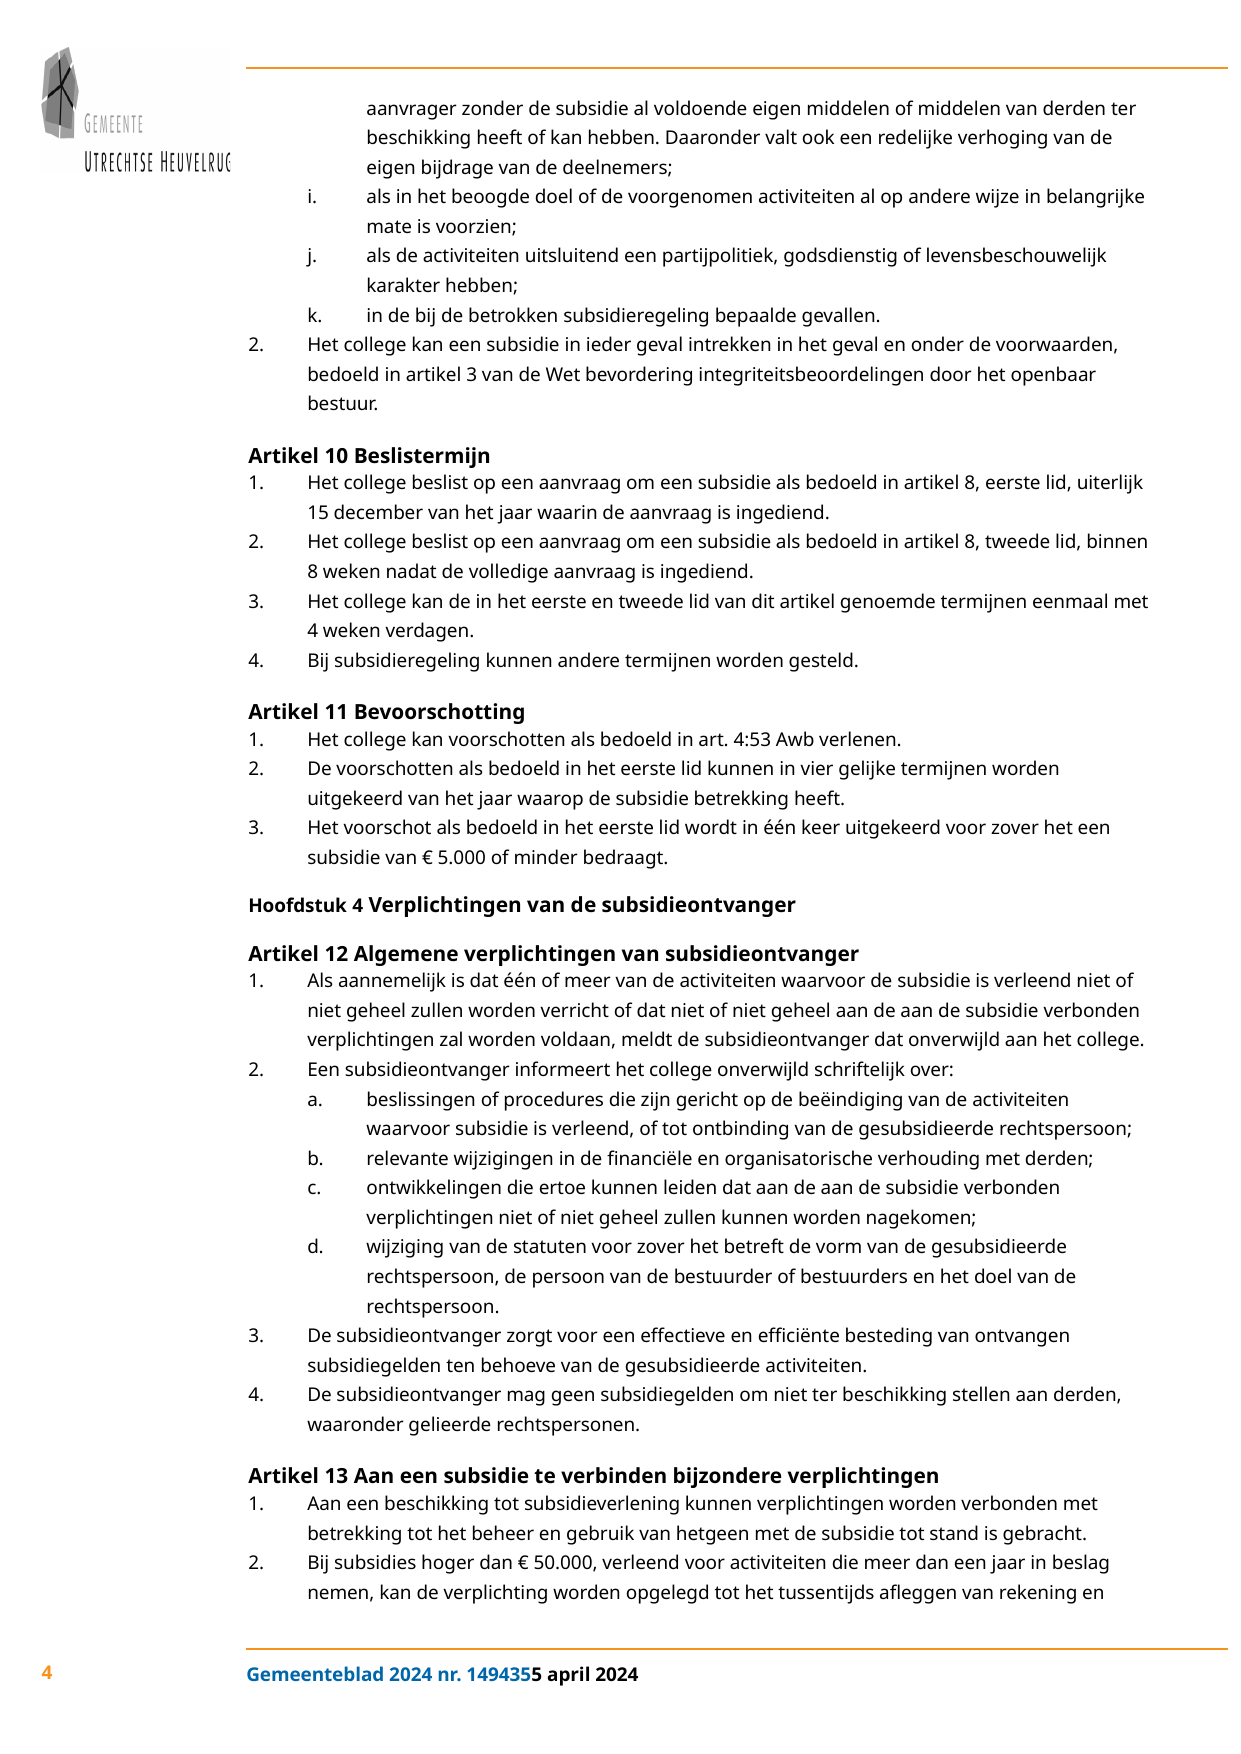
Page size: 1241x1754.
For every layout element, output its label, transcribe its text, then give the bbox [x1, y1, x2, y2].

list ontwikkelingen die ertoe kunnen leiden dat aan de aan de subsidie verbonden verplichtingen niet of niet geheel zullen kunnen worden nagekomen; [307, 1174, 1152, 1230]
list Het college kan de in het eerste en tweede lid van dit artikel genoemde termijnen eenmaal met 4 weken verdagen. [248, 588, 1152, 643]
list als in het beoogde doel of de voorgenomen activiteiten al op andere wijze in belangrijke mate is voorzien; [307, 183, 1152, 239]
list wijziging van de statuten voor zover het betreft de vorm van de gesubsidieerde rechtspersoon, de persoon van de bestuurder of bestuurders en het doel van de rechtspersoon. [307, 1234, 1152, 1319]
text Artikel 13 Aan een subsidie te verbinden bijzondere verplichtingen [248, 1462, 1152, 1490]
list als de activiteiten uitsluitend een partijpolitiek, godsdienstig of levensbeschouwelijk karakter hebben; [307, 243, 1152, 298]
list Het college beslist op een aanvraag om een subsidie als bedoeld in artikel 8, tweede lid, binnen 8 weken nadat de volledige aanvraag is ingediend. [248, 529, 1152, 584]
text Artikel 10 Beslistermijn [248, 441, 1152, 469]
list Bij subsidieregeling kunnen andere termijnen worden gesteld. [248, 647, 1152, 673]
list beslissingen of procedures die zijn gericht op de beëindiging van de activiteiten waarvoor subsidie is verleend, of tot ontbinding van de gesubsidieerde rechtspersoon; [307, 1086, 1152, 1141]
list relevante wijzigingen in de financiële en organisatorische verhouding met derden; [307, 1145, 1152, 1171]
list Aan een beschikking tot subsidieverlening kunnen verplichtingen worden verbonden met betrekking tot het beheer en gebruik van hetgeen met de subsidie tot stand is gebracht. [248, 1490, 1152, 1545]
text Artikel 12 Algemene verplichtingen van subsidieontvanger [248, 939, 1152, 967]
list Het college kan een subsidie in ieder geval intrekken in het geval en onder de voorwaarden, bedoeld in artikel 3 van de Wet bevordering integriteitsbeoordelingen door het openbaar bestuur. [248, 331, 1152, 416]
list in de bij de betrokken subsidieregeling bepaalde gevallen. [307, 302, 1152, 328]
text Artikel 11 Bevoorschotting [248, 697, 1152, 726]
list Bij subsidies hoger dan € 50.000, verleend voor activiteiten die meer dan een jaar in beslag nemen, kan de verplichting worden opgelegd tot het tussentijds afleggen van rekening en [248, 1549, 1152, 1604]
list Als aannemelijk is dat één of meer van de activiteiten waarvoor de subsidie is verleend niet of niet geheel zullen worden verricht of dat niet of niet geheel aan de aan de subsidie verbonden verplichtingen zal worden voldaan, meldt de subsidieontvanger dat onverwijld aan het college. [248, 967, 1152, 1052]
list Een subsidieontvanger informeert het college onverwijld schriftelijk over: [248, 1056, 1152, 1082]
list Het voorschot als bedoeld in het eerste lid wordt in één keer uitgekeerd voor zover het een subsidie van € 5.000 of minder bedraagt. [248, 814, 1152, 870]
list De voorschotten als bedoeld in het eerste lid kunnen in vier gelijke termijnen worden uitgekeerd van het jaar waarop de subsidie betrekking heeft. [248, 755, 1152, 811]
picture [41, 47, 231, 172]
list De subsidieontvanger mag geen subsidiegelden om niet ter beschikking stellen aan derden, waaronder gelieerde rechtspersonen. [248, 1382, 1152, 1437]
list aanvrager zonder de subsidie al voldoende eigen middelen of middelen van derden ter beschikking heeft of kan hebben. Daaronder valt ook een redelijke verhoging van de eigen bijdrage van de deelnemers; [307, 95, 1152, 180]
list De subsidieontvanger zorgt voor een effectieve en efficiënte besteding van ontvangen subsidiegelden ten behoeve van de gesubsidieerde activiteiten. [248, 1322, 1152, 1378]
text Hoofdstuk 4 Verplichtingen van de subsidieontvanger [248, 890, 1152, 918]
list Het college beslist op een aanvraag om een subsidie als bedoeld in artikel 8, eerste lid, uiterlijk 15 december van het jaar waarin de aanvraag is ingediend. [248, 469, 1152, 525]
list Het college kan voorschotten als bedoeld in art. 4:53 Awb verlenen. [248, 726, 1152, 752]
